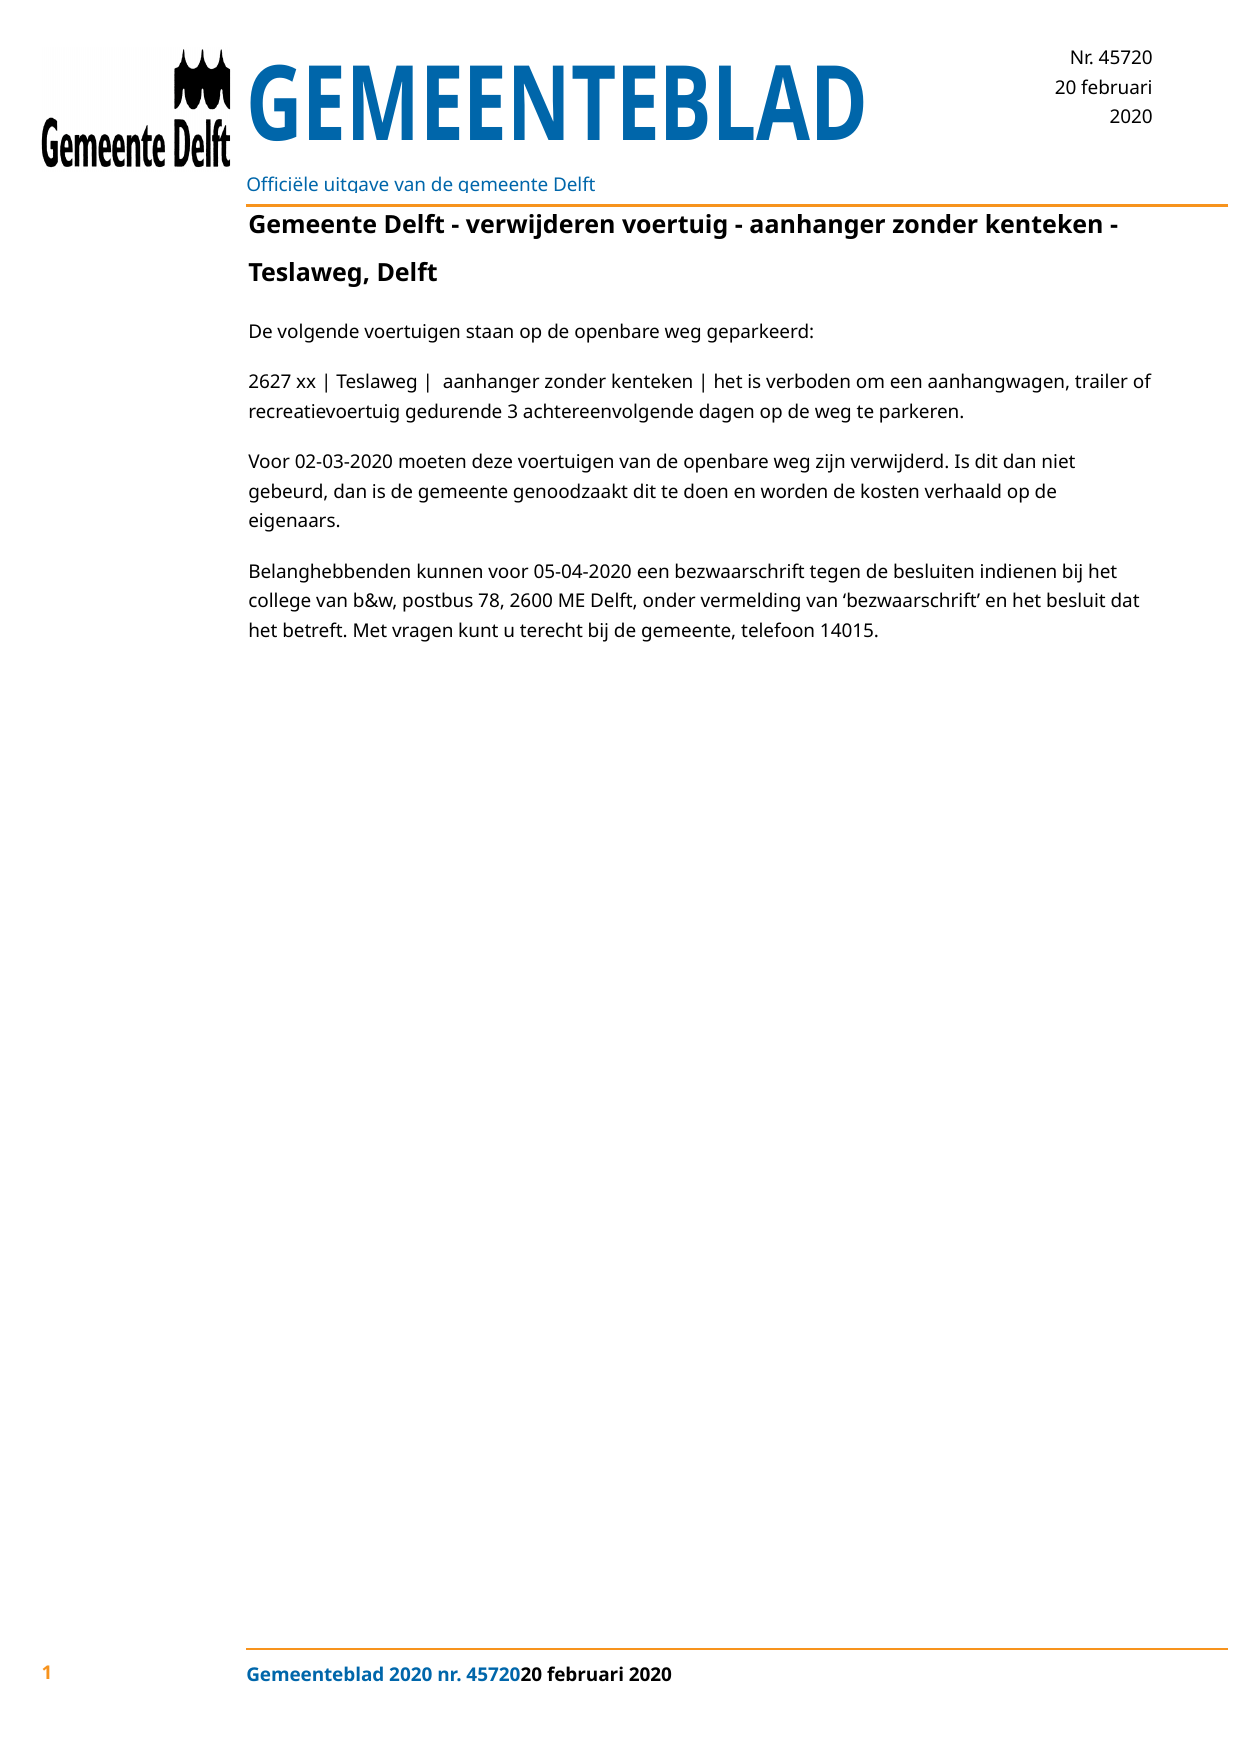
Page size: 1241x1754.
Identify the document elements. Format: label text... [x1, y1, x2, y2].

text Belanghebbenden kunnen voor 05-04-2020 een bezwaarschrift tegen de besluiten indienen bij het college van b&w, postbus 78, 2600 ME Delft, onder vermelding van ‘bezwaarschrift’ en het besluit dat het betreft. Met vragen kunt u terecht bij de gemeente, telefoon 14015. [248, 558, 1152, 643]
text 2627 xx | Teslaweg | aanhanger zonder kenteken | het is verboden om een aanhangwagen, trailer of recreatievoertuig gedurende 3 achtereenvolgende dagen op de weg te parkeren. [248, 368, 1152, 424]
picture [41, 47, 231, 172]
text Voor 02-03-2020 moeten deze voertuigen van de openbare weg zijn verwijderd. Is dit dan niet gebeurd, dan is de gemeente genoodzaakt dit te doen en worden de kosten verhaald op de eigenaars. [248, 448, 1152, 533]
text De volgende voertuigen staan op de openbare weg geparkeerd: [248, 318, 1152, 344]
text Gemeente Delft - verwijderen voertuig - aanhanger zonder kenteken - Teslaweg, Delft [248, 207, 1152, 288]
